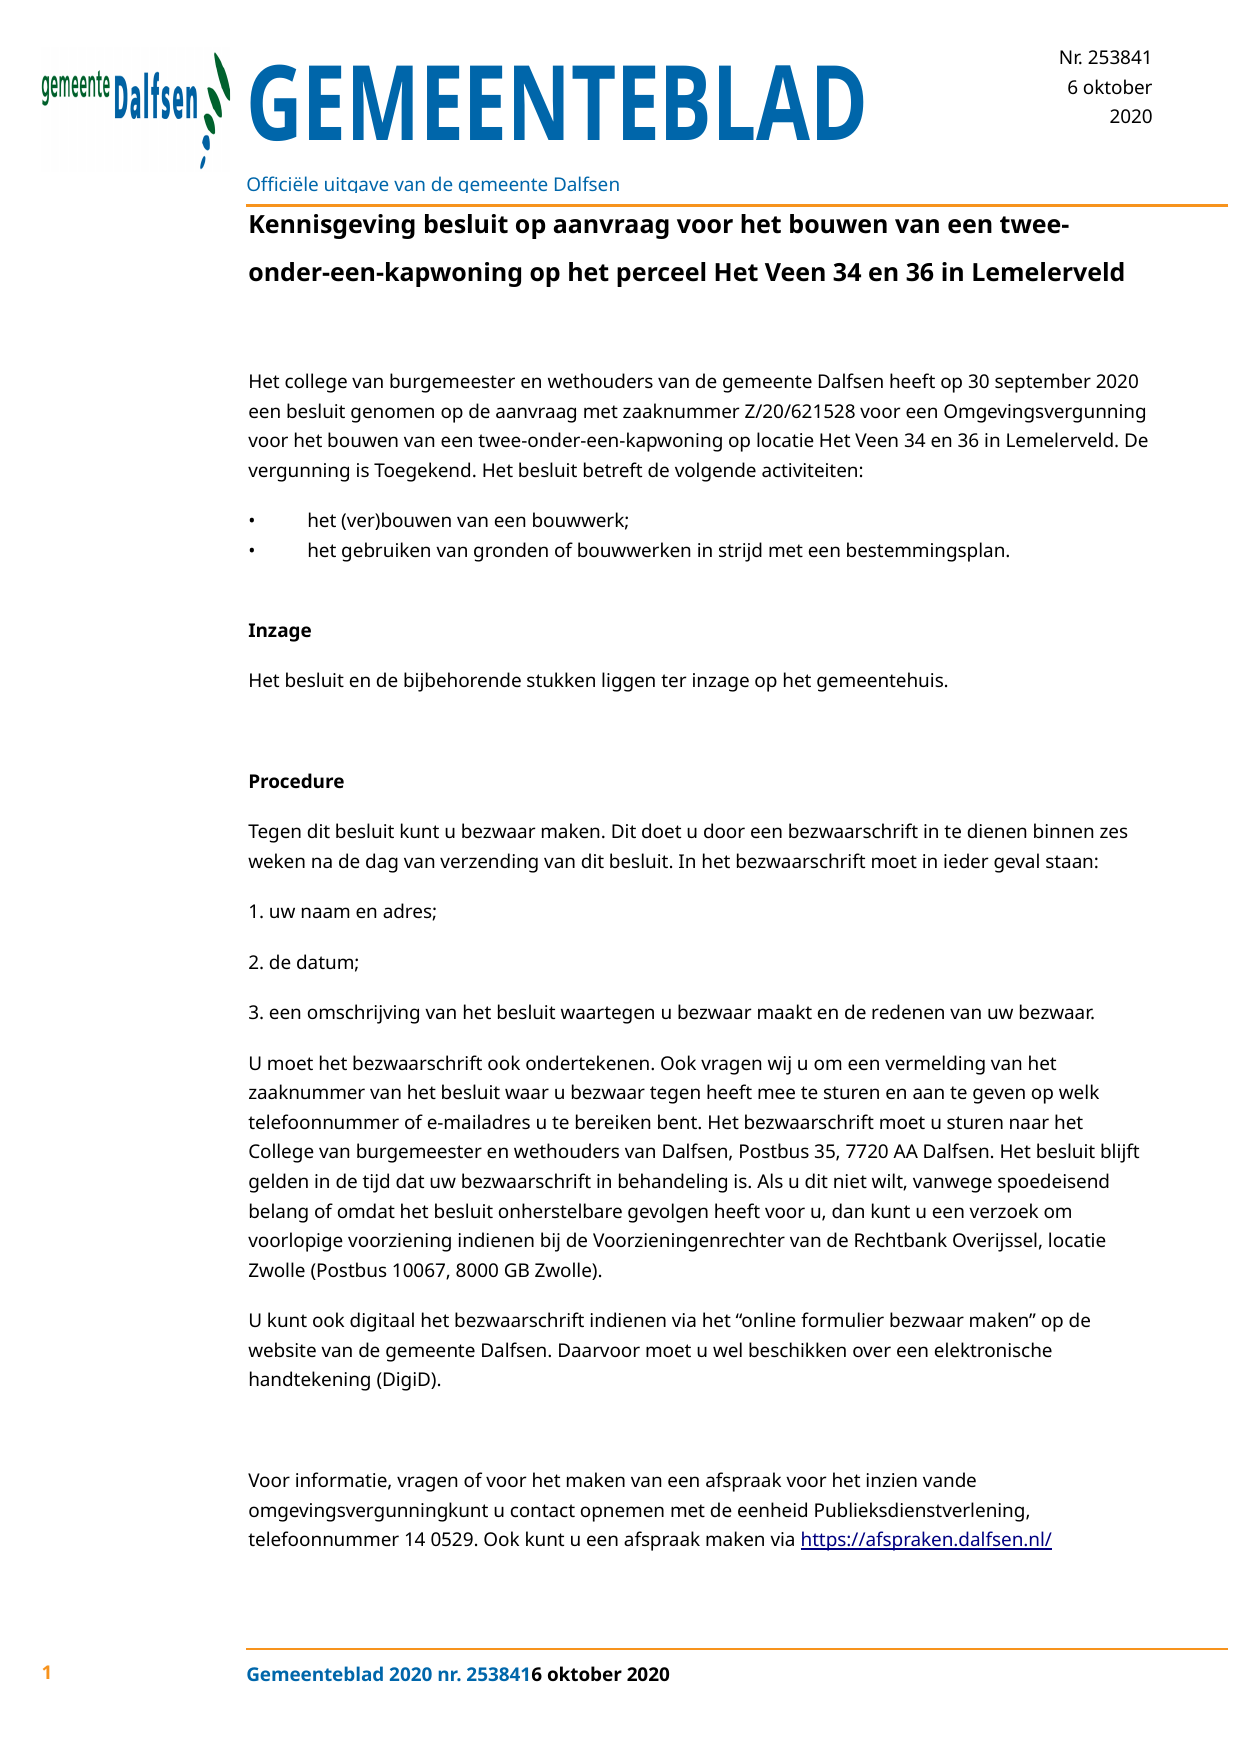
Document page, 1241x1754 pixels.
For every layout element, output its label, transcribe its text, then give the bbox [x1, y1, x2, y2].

list het (ver)bouwen van een bouwwerk; [248, 507, 1152, 533]
text 1. uw naam en adres; [248, 899, 1152, 924]
text 2. de datum; [248, 949, 1152, 975]
text Inzage [248, 617, 1152, 643]
text Het college van burgemeester en wethouders van de gemeente Dalfsen heeft op 30 september 2020 een besluit genomen op de aanvraag met zaaknummer Z/20/621528 voor een Omgevingsvergunning voor het bouwen van een twee-onder-een-kapwoning op locatie Het Veen 34 en 36 in Lemelerveld. De vergunning is Toegekend. Het besluit betreft de volgende activiteiten: [248, 368, 1152, 483]
picture [41, 47, 231, 172]
text U moet het bezwaarschrift ook ondertekenen. Ook vragen wij u om een vermelding van het zaaknummer van het besluit waar u bezwaar tegen heeft mee te sturen en aan te geven op welk telefoonnummer of e-mailadres u te bereiken bent. Het bezwaarschrift moet u sturen naar het College van burgemeester en wethouders van Dalfsen, Postbus 35, 7720 AA Dalfsen. Het besluit blijft gelden in de tijd dat uw bezwaarschrift in behandeling is. Als u dit niet wilt, vanwege spoedeisend belang of omdat het besluit onherstelbare gevolgen heeft voor u, dan kunt u een verzoek om voorlopige voorziening indienen bij de Voorzieningenrechter van de Rechtbank Overijssel, locatie Zwolle (Postbus 10067, 8000 GB Zwolle). [248, 1050, 1152, 1283]
text U kunt ook digitaal het bezwaarschrift indienen via het “online formulier bezwaar maken” op de website van de gemeente Dalfsen. Daarvoor moet u wel beschikken over een elektronische handtekening (DigiD). [248, 1307, 1152, 1392]
text Procedure [248, 768, 1152, 794]
text Het besluit en de bijbehorende stukken liggen ter inzage op het gemeentehuis. [248, 667, 1152, 693]
text 3. een omschrijving van het besluit waartegen u bezwaar maakt en de redenen van uw bezwaar. [248, 999, 1152, 1025]
text Kennisgeving besluit op aanvraag voor het bouwen van een twee-onder-een-kapwoning op het perceel Het Veen 34 en 36 in Lemelerveld [248, 207, 1152, 288]
text Voor informatie, vragen of voor het maken van een afspraak voor het inzien vande omgevingsvergunningkunt u contact opnemen met de eenheid Publieksdienstverlening, telefoonnummer 14 0529. Ook kunt u een afspraak maken via https://afspraken.dalfsen.nl/ [248, 1467, 1152, 1552]
text Tegen dit besluit kunt u bezwaar maken. Dit doet u door een bezwaarschrift in te dienen binnen zes weken na de dag van verzending van dit besluit. In het bezwaarschrift moet in ieder geval staan: [248, 819, 1152, 874]
list het gebruiken van gronden of bouwwerken in strijd met een bestemmingsplan. [248, 537, 1152, 563]
